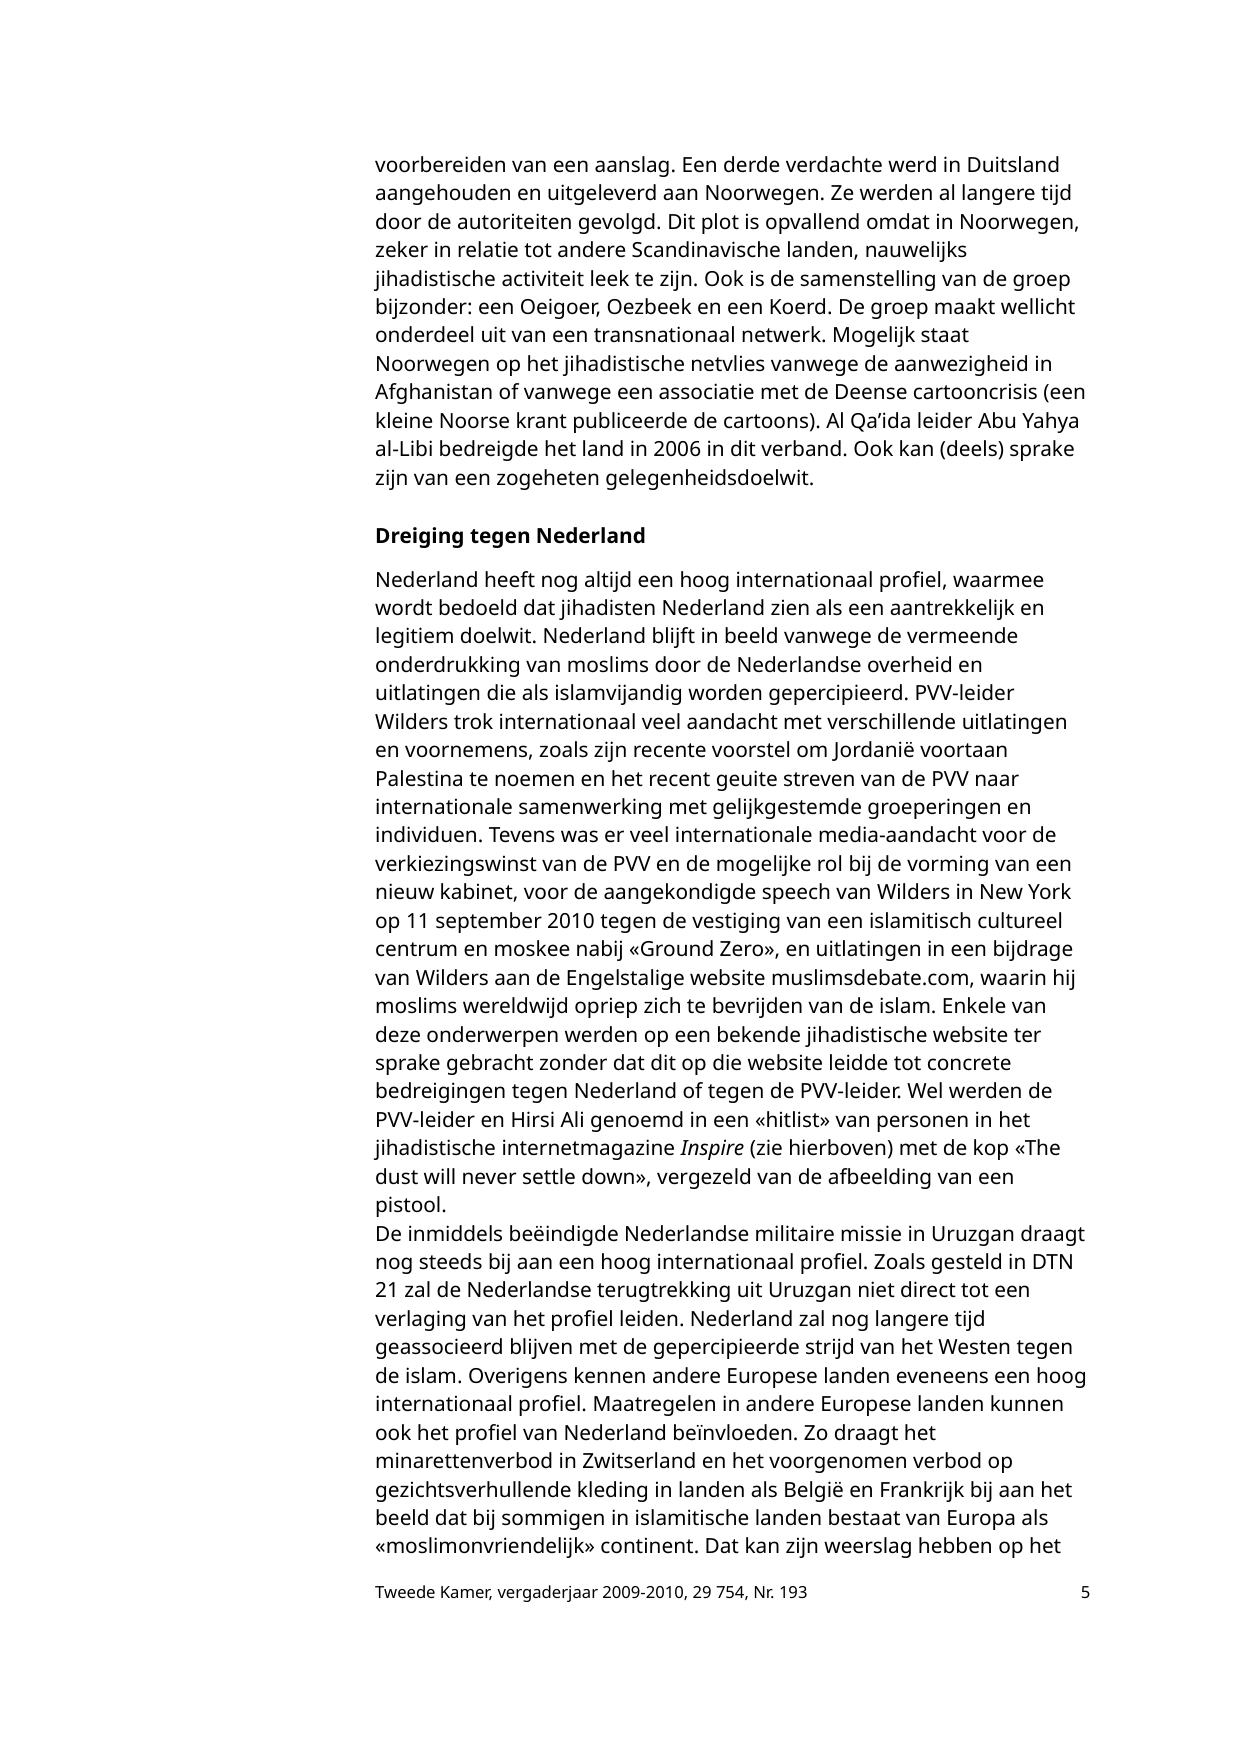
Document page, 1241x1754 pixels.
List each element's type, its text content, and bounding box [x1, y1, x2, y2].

text voorbereiden van een aanslag. Een derde verdachte werd in Duitsland aangehouden en uitgeleverd aan Noorwegen. Ze werden al langere tijd door de autoriteiten gevolgd. Dit plot is opvallend omdat in Noorwegen, zeker in relatie tot andere Scandinavische landen, nauwelijks jihadistische activiteit leek te zijn. Ook is de samenstelling van de groep bijzonder: een Oeigoer, Oezbeek en een Koerd. De groep maakt wellicht onderdeel uit van een transnationaal netwerk. Mogelijk staat Noorwegen op het jihadistische netvlies vanwege de aanwezigheid in Afghanistan of vanwege een associatie met de Deense cartooncrisis (een kleine Noorse krant publiceerde de cartoons). Al Qa’ida leider Abu Yahya al-Libi bedreigde het land in 2006 in dit verband. Ook kan (deels) sprake zijn van een zogeheten gelegenheidsdoelwit. [375, 150, 1090, 491]
text Dreiging tegen Nederland [375, 521, 1090, 550]
text De inmiddels beëindigde Nederlandse militaire missie in Uruzgan draagt nog steeds bij aan een hoog internationaal profiel. Zoals gesteld in DTN 21 zal de Nederlandse terugtrekking uit Uruzgan niet direct tot een verlaging van het profiel leiden. Nederland zal nog langere tijd geassocieerd blijven met de gepercipieerde strijd van het Westen tegen de islam. Overigens kennen andere Europese landen eveneens een hoog internationaal profiel. Maatregelen in andere Europese landen kunnen ook het profiel van Nederland beïnvloeden. Zo draagt het minarettenverbod in Zwitserland en het voorgenomen verbod op gezichtsverhullende kleding in landen als België en Frankrijk bij aan het beeld dat bij sommigen in islamitische landen bestaat van Europa als «moslimonvriendelijk» continent. Dat kan zijn weerslag hebben op het [375, 1219, 1090, 1560]
text Nederland heeft nog altijd een hoog internationaal profiel, waarmee wordt bedoeld dat jihadisten Nederland zien als een aantrekkelijk en legitiem doelwit. Nederland blijft in beeld vanwege de vermeende onderdrukking van moslims door de Nederlandse overheid en uitlatingen die als islamvijandig worden gepercipieerd. PVV-leider Wilders trok internationaal veel aandacht met verschillende uitlatingen en voornemens, zoals zijn recente voorstel om Jordanië voortaan Palestina te noemen en het recent geuite streven van de PVV naar internationale samenwerking met gelijkgestemde groeperingen en individuen. Tevens was er veel internationale media-aandacht voor de verkiezingswinst van de PVV en de mogelijke rol bij de vorming van een nieuw kabinet, voor de aangekondigde speech van Wilders in New York op 11 september 2010 tegen de vestiging van een islamitisch cultureel centrum en moskee nabij «Ground Zero», en uitlatingen in een bijdrage van Wilders aan de Engelstalige website muslimsdebate.com, waarin hij moslims wereldwijd opriep zich te bevrijden van de islam. Enkele van deze onderwerpen werden op een bekende jihadistische website ter sprake gebracht zonder dat dit op die website leidde tot concrete bedreigingen tegen Nederland of tegen de PVV-leider. Wel werden de PVV-leider en Hirsi Ali genoemd in een «hitlist» van personen in het jihadistische internetmagazine Inspire (zie hierboven) met de kop «The dust will never settle down», vergezeld van de afbeelding van een pistool. [375, 565, 1090, 1219]
